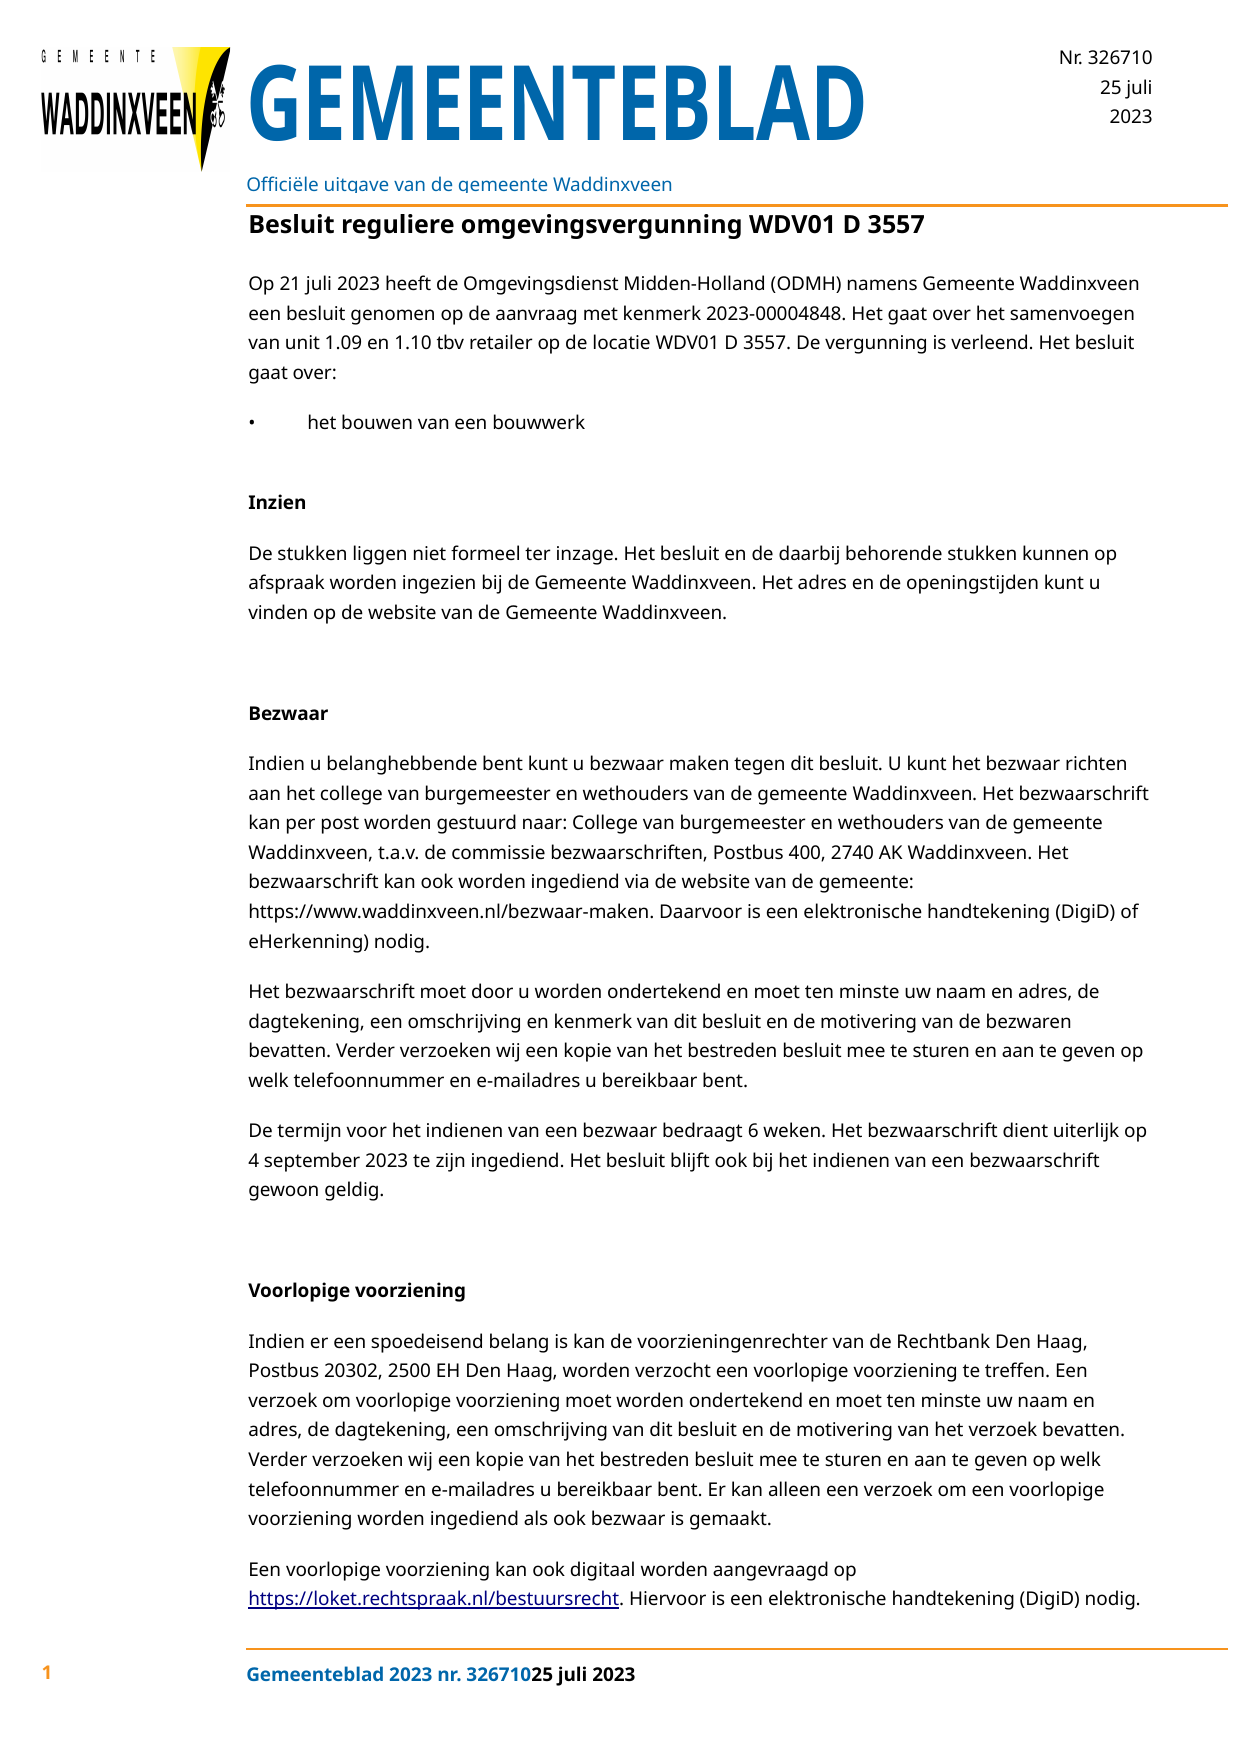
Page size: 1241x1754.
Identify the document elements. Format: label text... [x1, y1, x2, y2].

text Een voorlopige voorziening kan ook digitaal worden aangevraagd op https://loket.rechtspraak.nl/bestuursrecht. Hiervoor is een elektronische handtekening (DigiD) nodig. [248, 1556, 1152, 1611]
text Het bezwaarschrift moet door u worden ondertekend en moet ten minste uw naam en adres, de dagtekening, een omschrijving en kenmerk van dit besluit en de motivering van de bezwaren bevatten. Verder verzoeken wij een kopie van het bestreden besluit mee te sturen en aan te geven op welk telefoonnummer en e-mailadres u bereikbaar bent. [248, 978, 1152, 1093]
text Besluit reguliere omgevingsvergunning WDV01 D 3557 [248, 207, 1152, 241]
text De stukken liggen niet formeel ter inzage. Het besluit en de daarbij behorende stukken kunnen op afspraak worden ingezien bij de Gemeente Waddinxveen. Het adres en de openingstijden kunt u vinden op de website van de Gemeente Waddinxveen. [248, 540, 1152, 625]
text Indien er een spoedeisend belang is kan de voorzieningenrechter van de Rechtbank Den Haag, Postbus 20302, 2500 EH Den Haag, worden verzocht een voorlopige voorziening te treffen. Een verzoek om voorlopige voorziening moet worden ondertekend en moet ten minste uw naam en adres, de dagtekening, een omschrijving van dit besluit en de motivering van het verzoek bevatten. Verder verzoeken wij een kopie van het bestreden besluit mee te sturen en aan te geven op welk telefoonnummer en e-mailadres u bereikbaar bent. Er kan alleen een verzoek om een voorlopige voorziening worden ingediend als ook bezwaar is gemaakt. [248, 1328, 1152, 1531]
text Voorlopige voorziening [248, 1277, 1152, 1303]
text Inzien [248, 489, 1152, 515]
text Indien u belanghebbende bent kunt u bezwaar maken tegen dit besluit. U kunt het bezwaar richten aan het college van burgemeester en wethouders van de gemeente Waddinxveen. Het bezwaarschrift kan per post worden gestuurd naar: College van burgemeester en wethouders van de gemeente Waddinxveen, t.a.v. de commissie bezwaarschriften, Postbus 400, 2740 AK Waddinxveen. Het bezwaarschrift kan ook worden ingediend via de website van de gemeente: https://www.waddinxveen.nl/bezwaar-maken. Daarvoor is een elektronische handtekening (DigiD) of eHerkenning) nodig. [248, 750, 1152, 953]
text De termijn voor het indienen van een bezwaar bedraagt 6 weken. Het bezwaarschrift dient uiterlijk op 4 september 2023 te zijn ingediend. Het besluit blijft ook bij het indienen van een bezwaarschrift gewoon geldig. [248, 1117, 1152, 1202]
picture [41, 47, 231, 172]
text Bezwaar [248, 700, 1152, 726]
text Op 21 juli 2023 heeft de Omgevingsdienst Midden-Holland (ODMH) namens Gemeente Waddinxveen een besluit genomen op de aanvraag met kenmerk 2023-00004848. Het gaat over het samenvoegen van unit 1.09 en 1.10 tbv retailer op de locatie WDV01 D 3557. De vergunning is verleend. Het besluit gaat over: [248, 270, 1152, 385]
list het bouwen van een bouwwerk [248, 409, 1152, 435]
